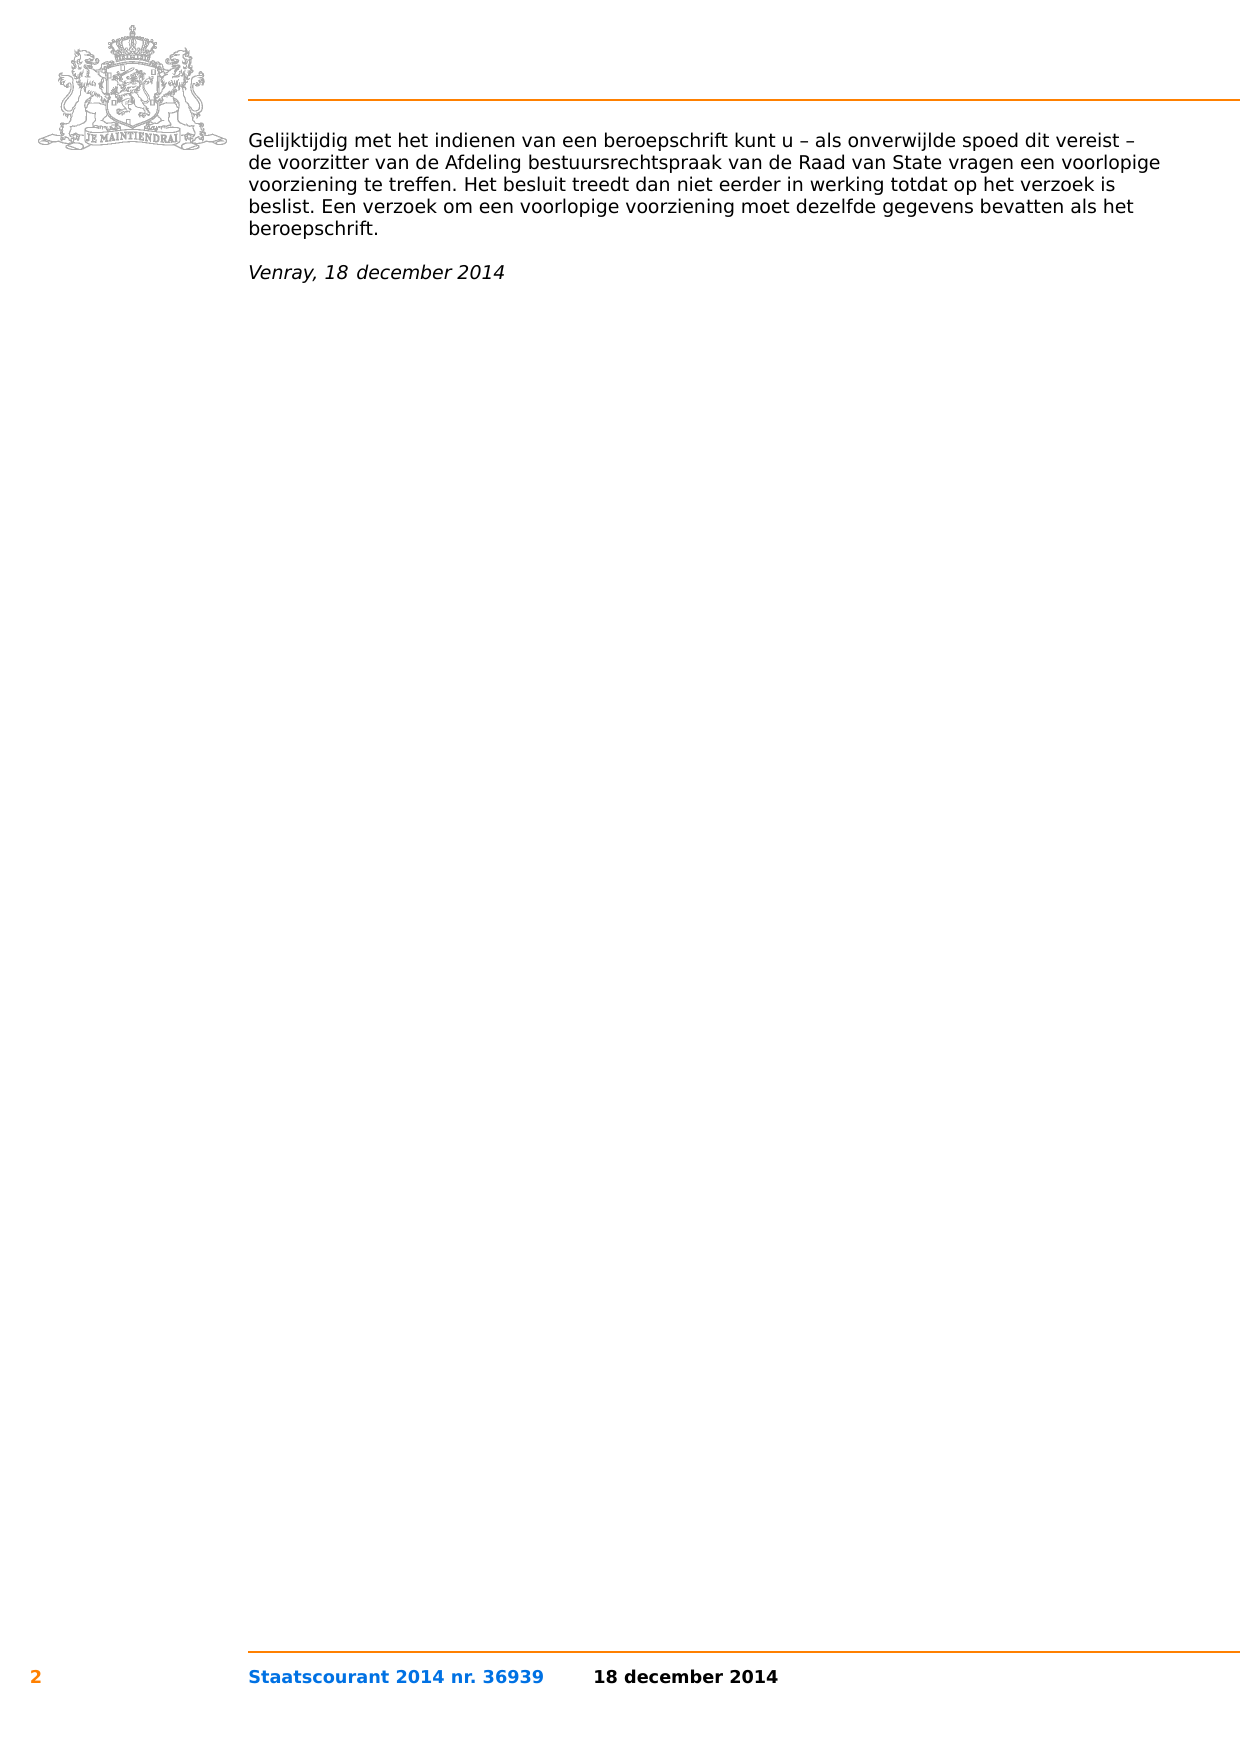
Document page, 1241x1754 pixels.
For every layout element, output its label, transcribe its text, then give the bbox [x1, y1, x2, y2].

text Gelijktijdig met het indienen van een beroepschrift kunt u – als onverwijlde spoed dit vereist – de voorzitter van de Afdeling bestuursrechtspraak van de Raad van State vragen een voorlopige voorziening te treffen. Het besluit treedt dan niet eerder in werking totdat op het verzoek is beslist. Een verzoek om een voorlopige voorziening moet dezelfde gegevens bevatten als het beroepschrift. [248, 130, 1163, 240]
picture [38, 25, 227, 150]
text Venray, 18 december 2014 [248, 262, 1163, 284]
